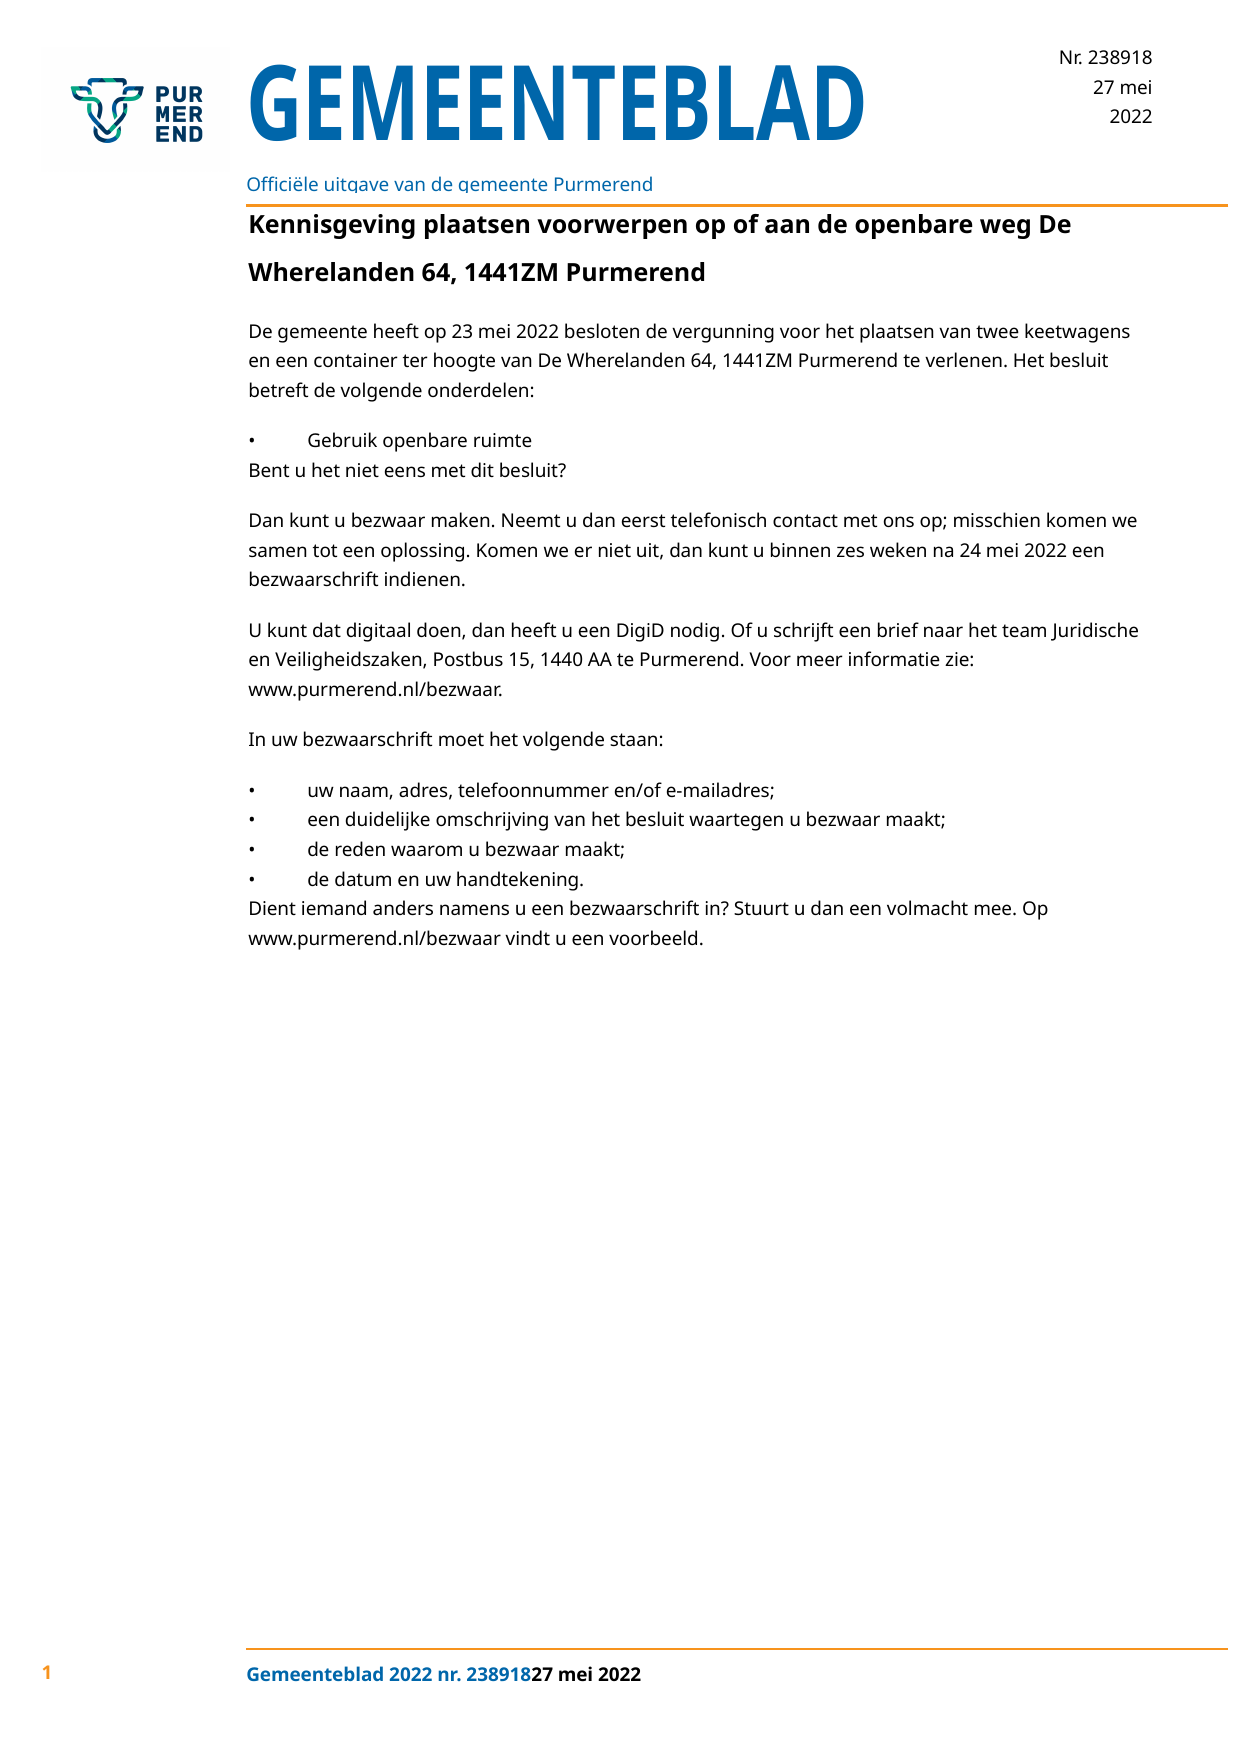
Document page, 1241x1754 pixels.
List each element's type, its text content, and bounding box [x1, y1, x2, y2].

list de datum en uw handtekening. [248, 866, 1152, 892]
text U kunt dat digitaal doen, dan heeft u een DigiD nodig. Of u schrijft een brief naar het team Juridische en Veiligheidszaken, Postbus 15, 1440 AA te Purmerend. Voor meer informatie zie: www.purmerend.nl/bezwaar. [248, 617, 1152, 702]
text Kennisgeving plaatsen voorwerpen op of aan de openbare weg De Wherelanden 64, 1441ZM Purmerend [248, 207, 1152, 288]
list een duidelijke omschrijving van het besluit waartegen u bezwaar maakt; [248, 807, 1152, 832]
list Gebruik openbare ruimte [248, 427, 1152, 453]
text Bent u het niet eens met dit besluit? [248, 457, 1152, 483]
list uw naam, adres, telefoonnummer en/of e-mailadres; [248, 777, 1152, 803]
text In uw bezwaarschrift moet het volgende staan: [248, 727, 1152, 752]
list de reden waarom u bezwaar maakt; [248, 836, 1152, 862]
text De gemeente heeft op 23 mei 2022 besloten de vergunning voor het plaatsen van twee keetwagens en een container ter hoogte van De Wherelanden 64, 1441ZM Purmerend te verlenen. Het besluit betreft de volgende onderdelen: [248, 318, 1152, 403]
text Dan kunt u bezwaar maken. Neemt u dan eerst telefonisch contact met ons op; misschien komen we samen tot een oplossing. Komen we er niet uit, dan kunt u binnen zes weken na 24 mei 2022 een bezwaarschrift indienen. [248, 507, 1152, 592]
text Dient iemand anders namens u een bezwaarschrift in? Stuurt u dan een volmacht mee. Op www.purmerend.nl/bezwaar vindt u een voorbeeld. [248, 895, 1152, 951]
picture [41, 47, 231, 172]
